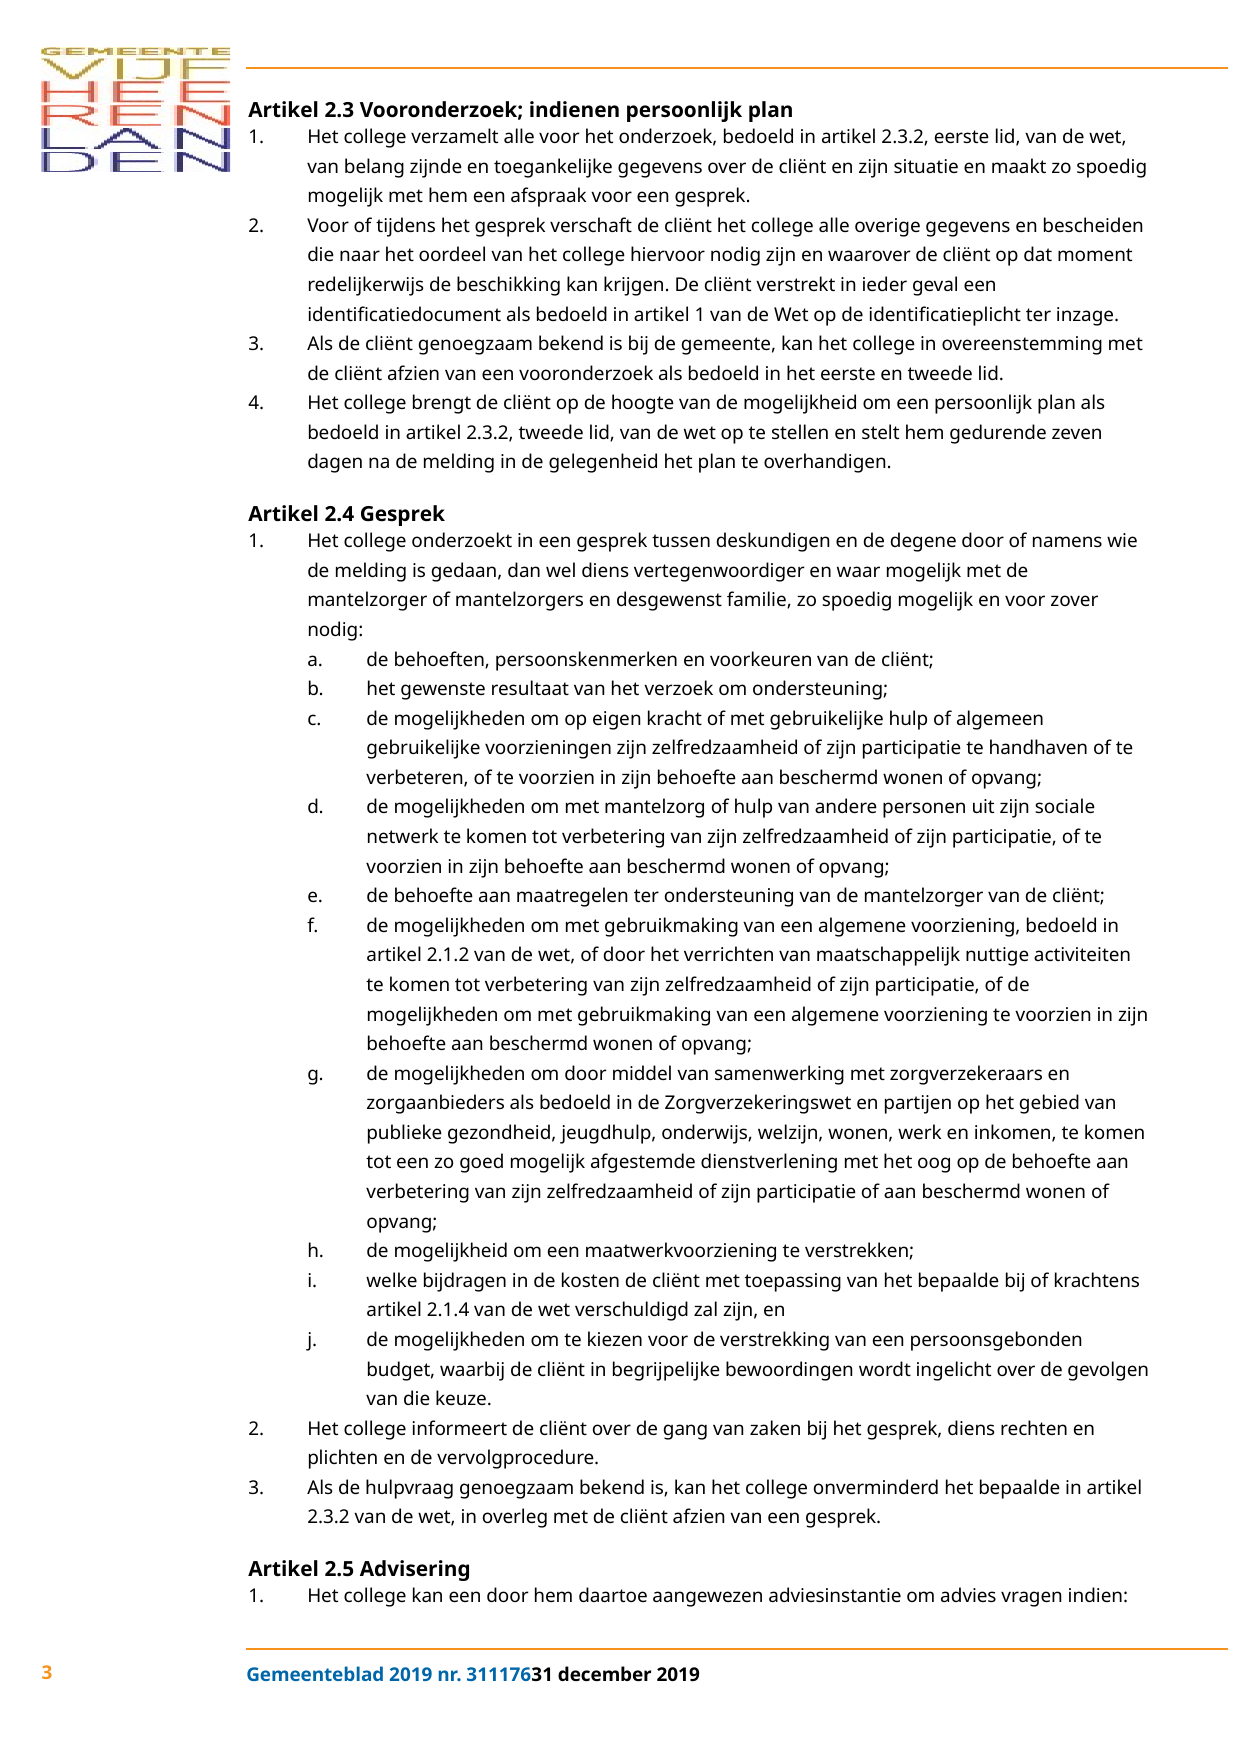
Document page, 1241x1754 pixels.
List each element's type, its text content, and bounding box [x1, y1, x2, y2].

list de mogelijkheid om een maatwerkvoorziening te verstrekken; [307, 1237, 1152, 1263]
list de mogelijkheden om met gebruikmaking van een algemene voorziening, bedoeld in artikel 2.1.2 van de wet, of door het verrichten van maatschappelijk nuttige activiteiten te komen tot verbetering van zijn zelfredzaamheid of zijn participatie, of de mogelijkheden om met gebruikmaking van een algemene voorziening te voorzien in zijn behoefte aan beschermd wonen of opvang; [307, 912, 1152, 1056]
text Artikel 2.4 Gesprek [248, 499, 1152, 527]
list de mogelijkheden om op eigen kracht of met gebruikelijke hulp of algemeen gebruikelijke voorzieningen zijn zelfredzaamheid of zijn participatie te handhaven of te verbeteren, of te voorzien in zijn behoefte aan beschermd wonen of opvang; [307, 705, 1152, 790]
list de mogelijkheden om door middel van samenwerking met zorgverzekeraars en zorgaanbieders als bedoeld in de Zorgverzekeringswet en partijen op het gebied van publieke gezondheid, jeugdhulp, onderwijs, welzijn, wonen, werk en inkomen, te komen tot een zo goed mogelijk afgestemde dienstverlening met het oog op de behoefte aan verbetering van zijn zelfredzaamheid of zijn participatie of aan beschermd wonen of opvang; [307, 1060, 1152, 1234]
list Als de hulpvraag genoegzaam bekend is, kan het college onverminderd het bepaalde in artikel 2.3.2 van de wet, in overleg met de cliënt afzien van een gesprek. [248, 1474, 1152, 1529]
list Het college onderzoekt in een gesprek tussen deskundigen en de degene door of namens wie de melding is gedaan, dan wel diens vertegenwoordiger en waar mogelijk met de mantelzorger of mantelzorgers en desgewenst familie, zo spoedig mogelijk en voor zover nodig: [248, 527, 1152, 642]
list de behoeften, persoonskenmerken en voorkeuren van de cliënt; [307, 646, 1152, 672]
list welke bijdragen in de kosten de cliënt met toepassing van het bepaalde bij of krachtens artikel 2.1.4 van de wet verschuldigd zal zijn, en [307, 1267, 1152, 1322]
list de behoefte aan maatregelen ter ondersteuning van de mantelzorger van de cliënt; [307, 882, 1152, 908]
text Artikel 2.3 Vooronderzoek; indienen persoonlijk plan [248, 95, 1152, 123]
list de mogelijkheden om te kiezen voor de verstrekking van een persoonsgebonden budget, waarbij de cliënt in begrijpelijke bewoordingen wordt ingelicht over de gevolgen van die keuze. [307, 1326, 1152, 1411]
list Het college brengt de cliënt op de hoogte van de mogelijkheid om een persoonlijk plan als bedoeld in artikel 2.3.2, tweede lid, van de wet op te stellen en stelt hem gedurende zeven dagen na de melding in de gelegenheid het plan te overhandigen. [248, 389, 1152, 474]
list Het college verzamelt alle voor het onderzoek, bedoeld in artikel 2.3.2, eerste lid, van de wet, van belang zijnde en toegankelijke gegevens over de cliënt en zijn situatie en maakt zo spoedig mogelijk met hem een afspraak voor een gesprek. [248, 123, 1152, 208]
list Voor of tijdens het gesprek verschaft de cliënt het college alle overige gegevens en bescheiden die naar het oordeel van het college hiervoor nodig zijn en waarover de cliënt op dat moment redelijkerwijs de beschikking kan krijgen. De cliënt verstrekt in ieder geval een identificatiedocument als bedoeld in artikel 1 van de Wet op de identificatieplicht ter inzage. [248, 212, 1152, 326]
picture [41, 47, 231, 172]
list Het college kan een door hem daartoe aangewezen adviesinstantie om advies vragen indien: [248, 1583, 1152, 1608]
list Als de cliënt genoegzaam bekend is bij de gemeente, kan het college in overeenstemming met de cliënt afzien van een vooronderzoek als bedoeld in het eerste en tweede lid. [248, 330, 1152, 386]
text Artikel 2.5 Advisering [248, 1554, 1152, 1583]
list Het college informeert de cliënt over de gang van zaken bij het gesprek, diens rechten en plichten en de vervolgprocedure. [248, 1415, 1152, 1470]
list de mogelijkheden om met mantelzorg of hulp van andere personen uit zijn sociale netwerk te komen tot verbetering van zijn zelfredzaamheid of zijn participatie, of te voorzien in zijn behoefte aan beschermd wonen of opvang; [307, 794, 1152, 879]
list het gewenste resultaat van het verzoek om ondersteuning; [307, 675, 1152, 701]
